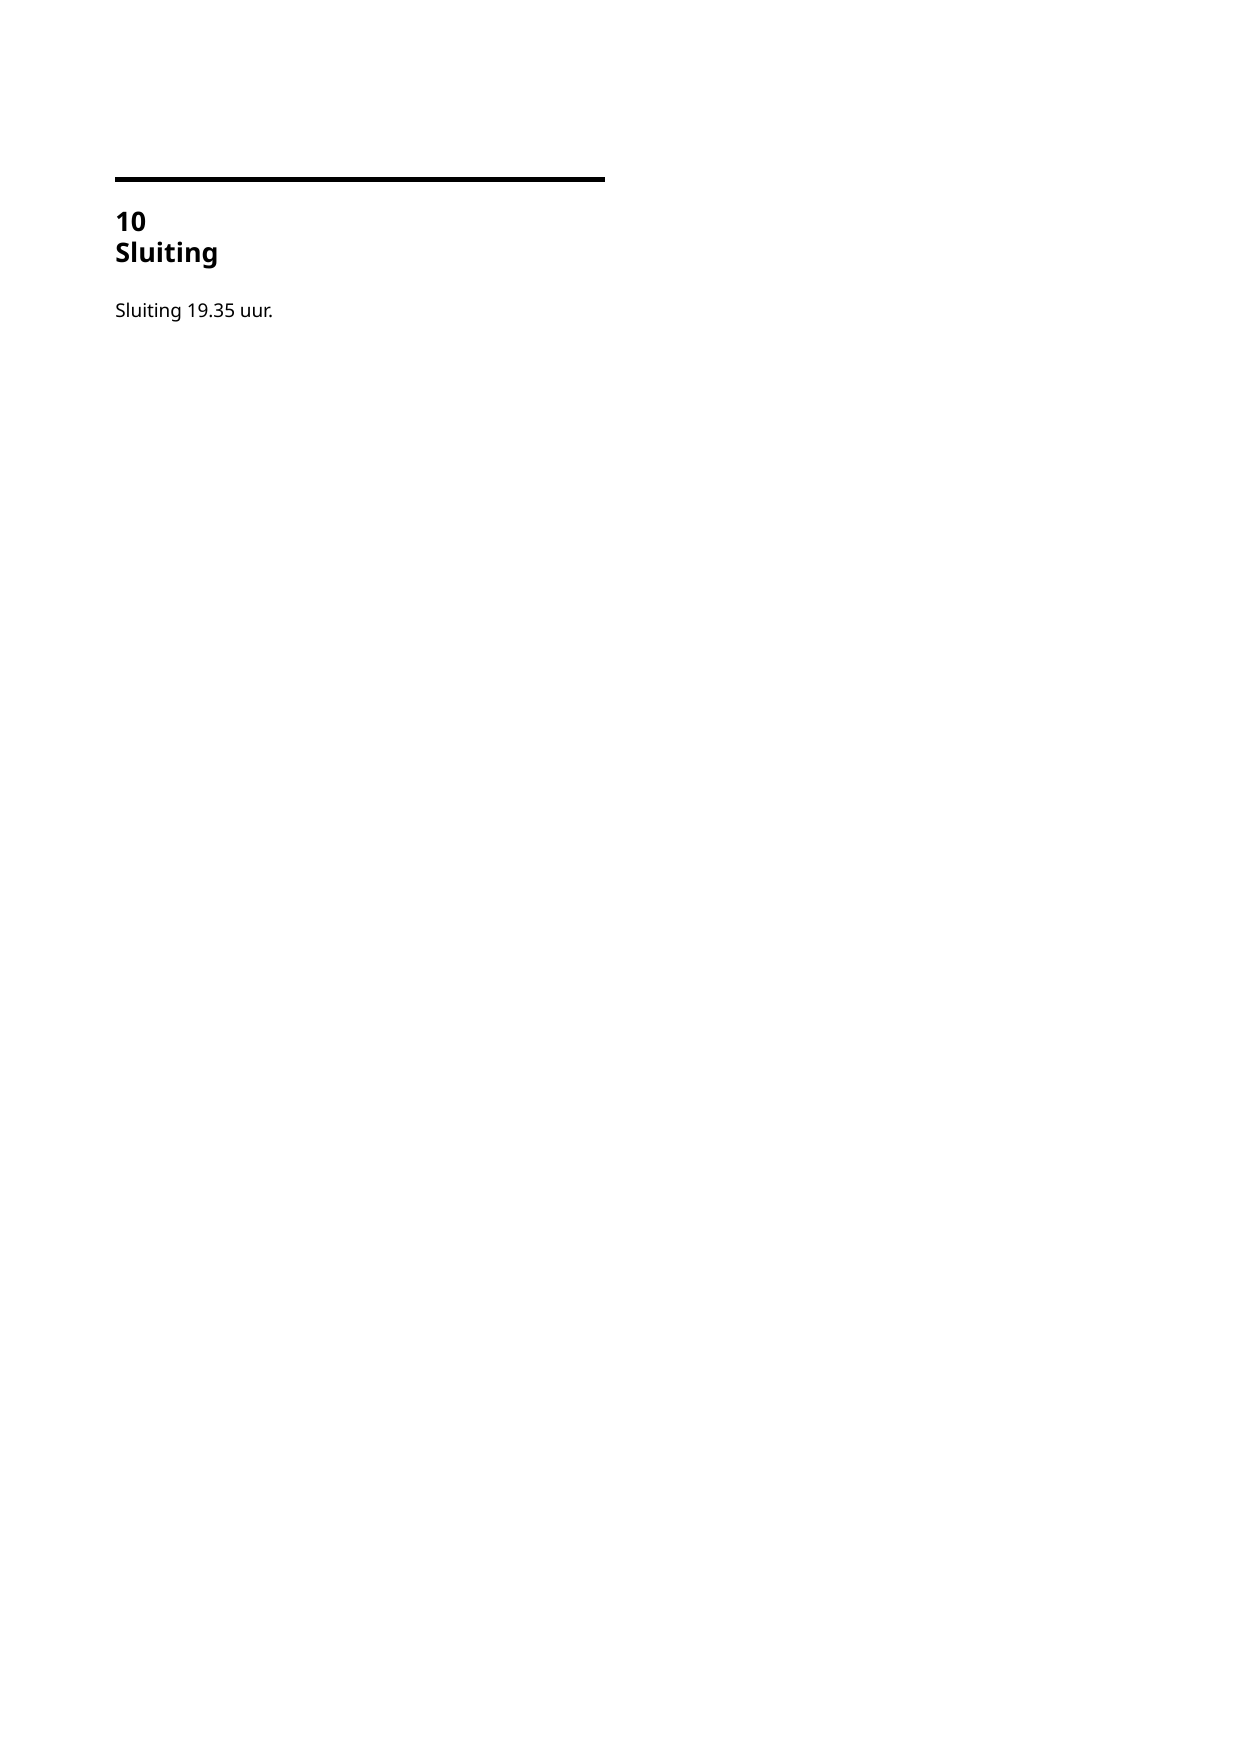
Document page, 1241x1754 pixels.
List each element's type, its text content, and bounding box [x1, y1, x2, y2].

text 10 [115, 203, 605, 239]
text Sluiting [115, 239, 605, 283]
text Sluiting 19.35 uur. [115, 302, 605, 322]
